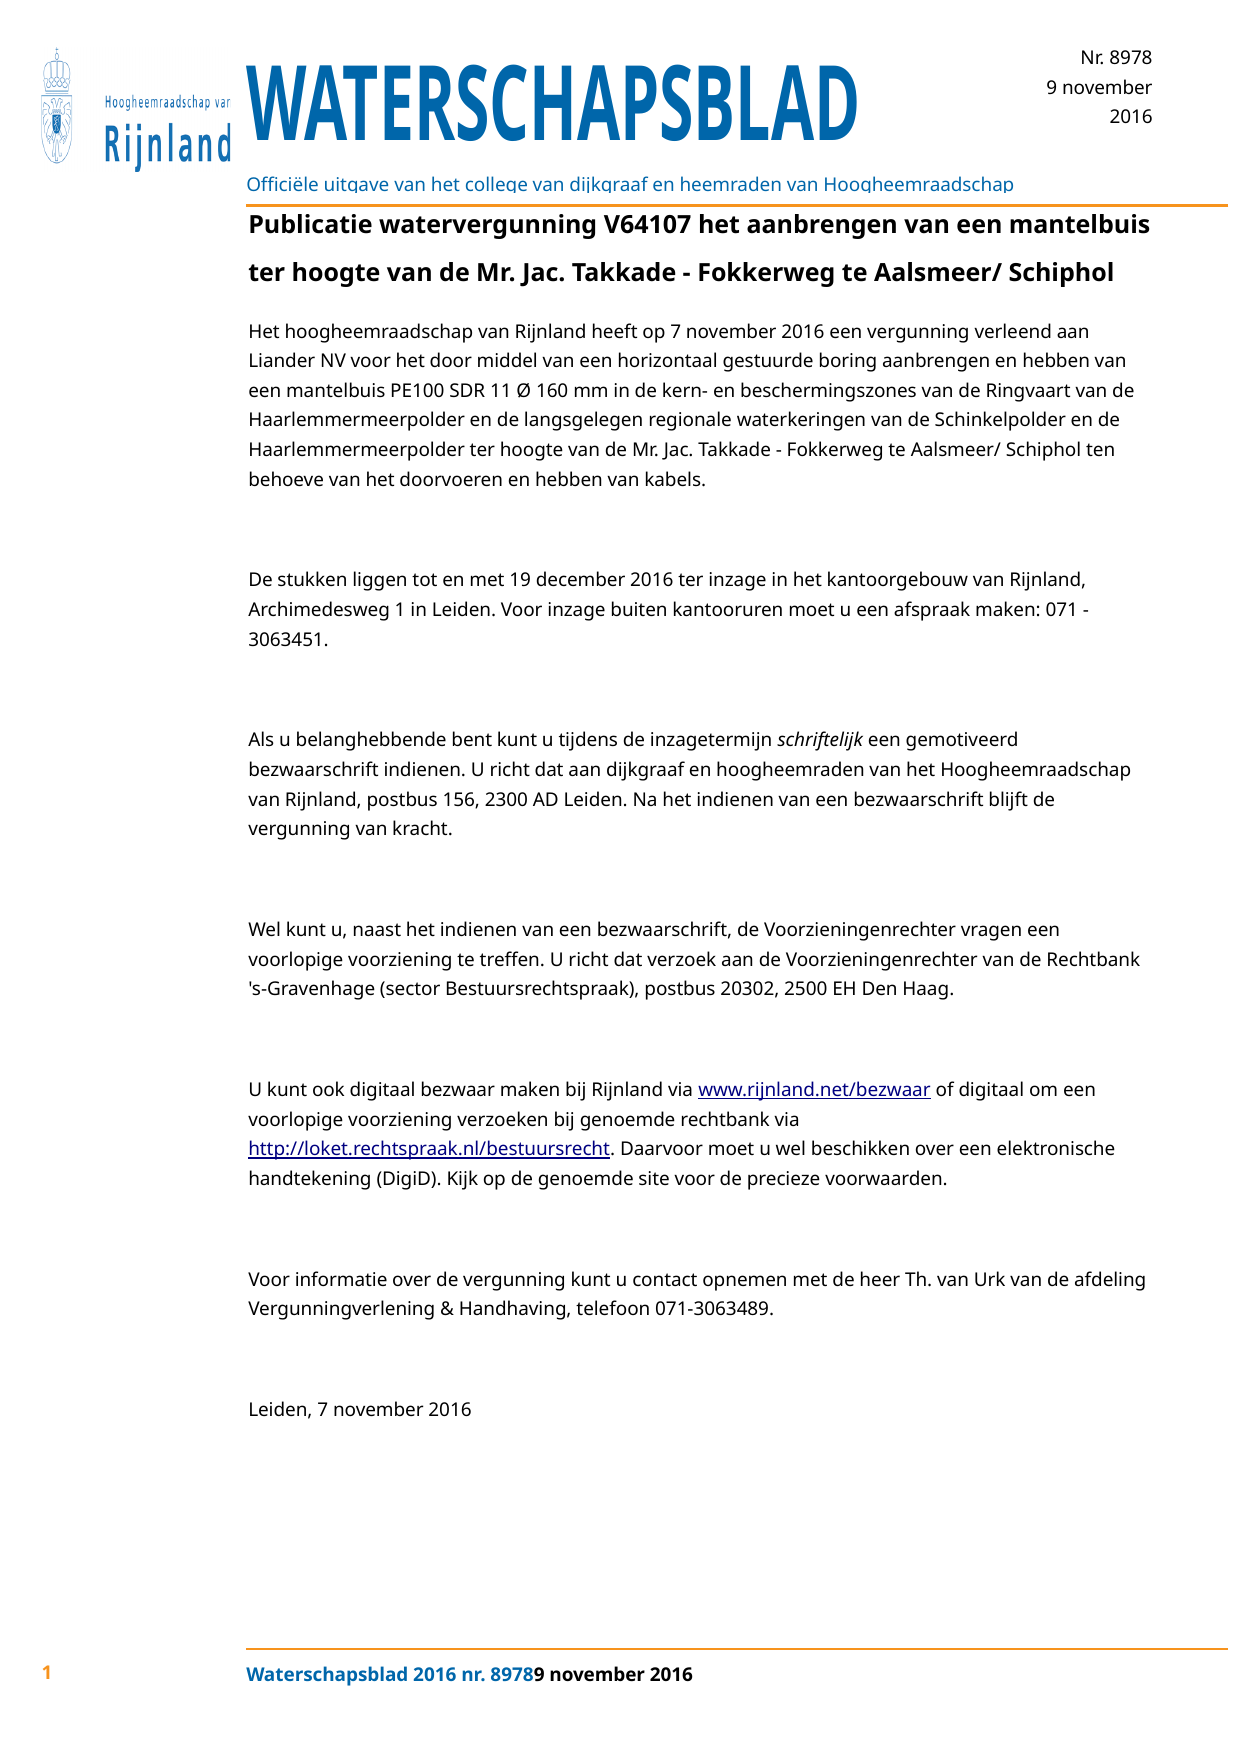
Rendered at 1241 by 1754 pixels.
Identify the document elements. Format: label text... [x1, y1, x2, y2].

text Het hoogheemraadschap van Rijnland heeft op 7 november 2016 een vergunning verleend aan Liander NV voor het door middel van een horizontaal gestuurde boring aanbrengen en hebben van een mantelbuis PE100 SDR 11 Ø 160 mm in de kern- en beschermingszones van de Ringvaart van de Haarlemmermeerpolder en de langsgelegen regionale waterkeringen van de Schinkelpolder en de Haarlemmermeerpolder ter hoogte van de Mr. Jac. Takkade - Fokkerweg te Aalsmeer/ Schiphol ten behoeve van het doorvoeren en hebben van kabels. [248, 318, 1152, 492]
text Voor informatie over de vergunning kunt u contact opnemen met de heer Th. van Urk van de afdeling Vergunningverlening & Handhaving, telefoon 071-3063489. [248, 1266, 1152, 1321]
picture [41, 47, 231, 172]
text Wel kunt u, naast het indienen van een bezwaarschrift, de Voorzieningenrechter vragen een voorlopige voorziening te treffen. U richt dat verzoek aan de Voorzieningenrechter van de Rechtbank 's-Gravenhage (sector Bestuursrechtspraak), postbus 20302, 2500 EH Den Haag. [248, 916, 1152, 1001]
text Als u belanghebbende bent kunt u tijdens de inzagetermijn schriftelijk een gemotiveerd bezwaarschrift indienen. U richt dat aan dijkgraaf en hoogheemraden van het Hoogheemraadschap van Rijnland, postbus 156, 2300 AD Leiden. Na het indienen van een bezwaarschrift blijft de vergunning van kracht. [248, 727, 1152, 841]
text De stukken liggen tot en met 19 december 2016 ter inzage in het kantoorgebouw van Rijnland, Archimedesweg 1 in Leiden. Voor inzage buiten kantooruren moet u een afspraak maken: 071 - 3063451. [248, 567, 1152, 652]
text Publicatie watervergunning V64107 het aanbrengen van een mantelbuis ter hoogte van de Mr. Jac. Takkade - Fokkerweg te Aalsmeer/ Schiphol [248, 207, 1152, 288]
text Leiden, 7 november 2016 [248, 1396, 1152, 1422]
text U kunt ook digitaal bezwaar maken bij Rijnland via www.rijnland.net/bezwaar of digitaal om een voorlopige voorziening verzoeken bij genoemde rechtbank via http://loket.rechtspraak.nl/bestuursrecht. Daarvoor moet u wel beschikken over een elektronische handtekening (DigiD). Kijk op de genoemde site voor de precieze voorwaarden. [248, 1076, 1152, 1191]
